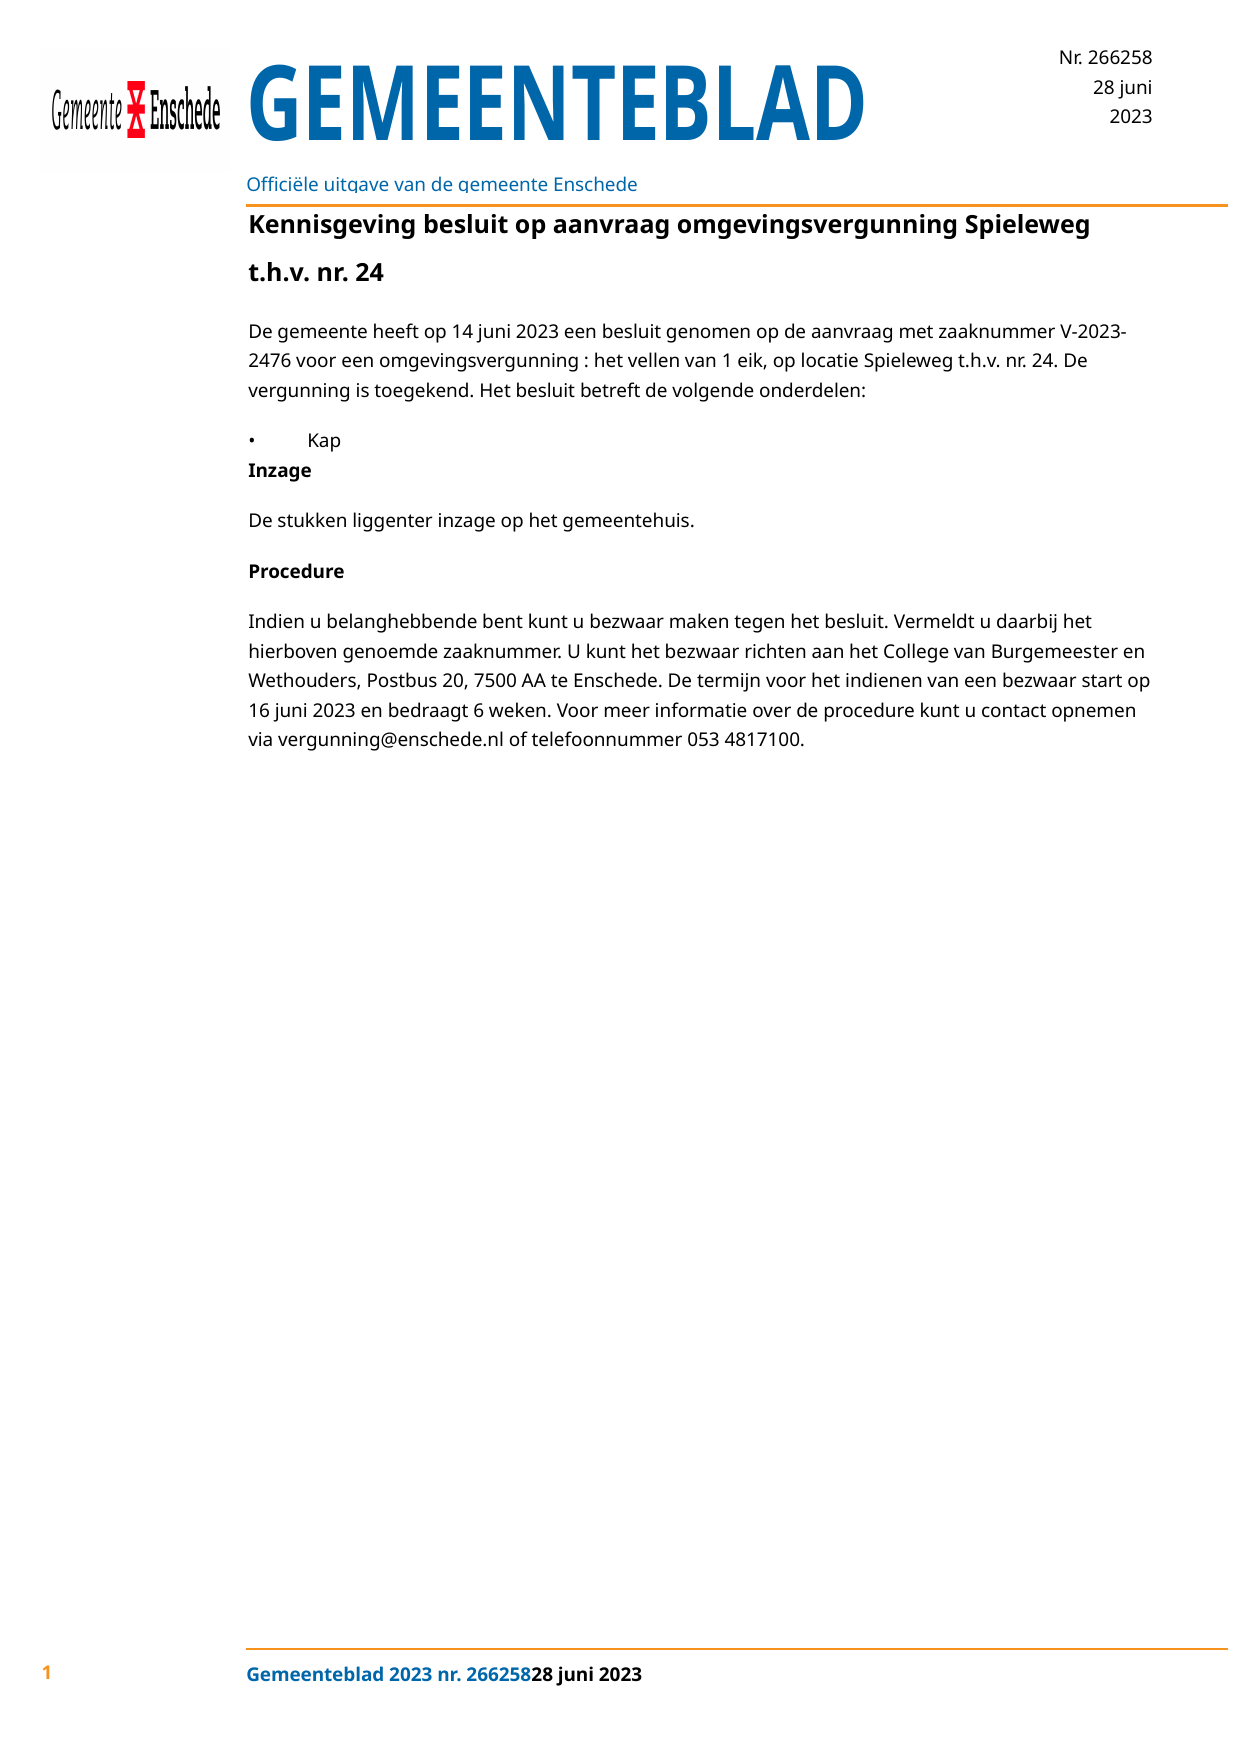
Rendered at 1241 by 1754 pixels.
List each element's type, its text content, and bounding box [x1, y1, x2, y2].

text De gemeente heeft op 14 juni 2023 een besluit genomen op de aanvraag met zaaknummer V-2023-2476 voor een omgevingsvergunning : het vellen van 1 eik, op locatie Spieleweg t.h.v. nr. 24. De vergunning is toegekend. Het besluit betreft de volgende onderdelen: [248, 318, 1152, 403]
text Procedure [248, 558, 1152, 584]
text Indien u belanghebbende bent kunt u bezwaar maken tegen het besluit. Vermeldt u daarbij het hierboven genoemde zaaknummer. U kunt het bezwaar richten aan het College van Burgemees­ter en Wethouders, Postbus 20, 7500 AA te Enschede. De termijn voor het indienen van een bezwaar start op 16 juni 2023 en bedraagt 6 weken. Voor meer informatie over de procedure kunt u contact opnemen via vergunning@enschede.nl of telefoonnummer 053 4817100. [248, 608, 1152, 752]
text De stukken liggenter inzage op het gemeentehuis. [248, 507, 1152, 533]
picture [41, 47, 231, 172]
text Inzage [248, 457, 1152, 483]
list Kap [248, 427, 1152, 453]
text Kennisgeving besluit op aanvraag omgevingsvergunning Spieleweg t.h.v. nr. 24 [248, 207, 1152, 288]
